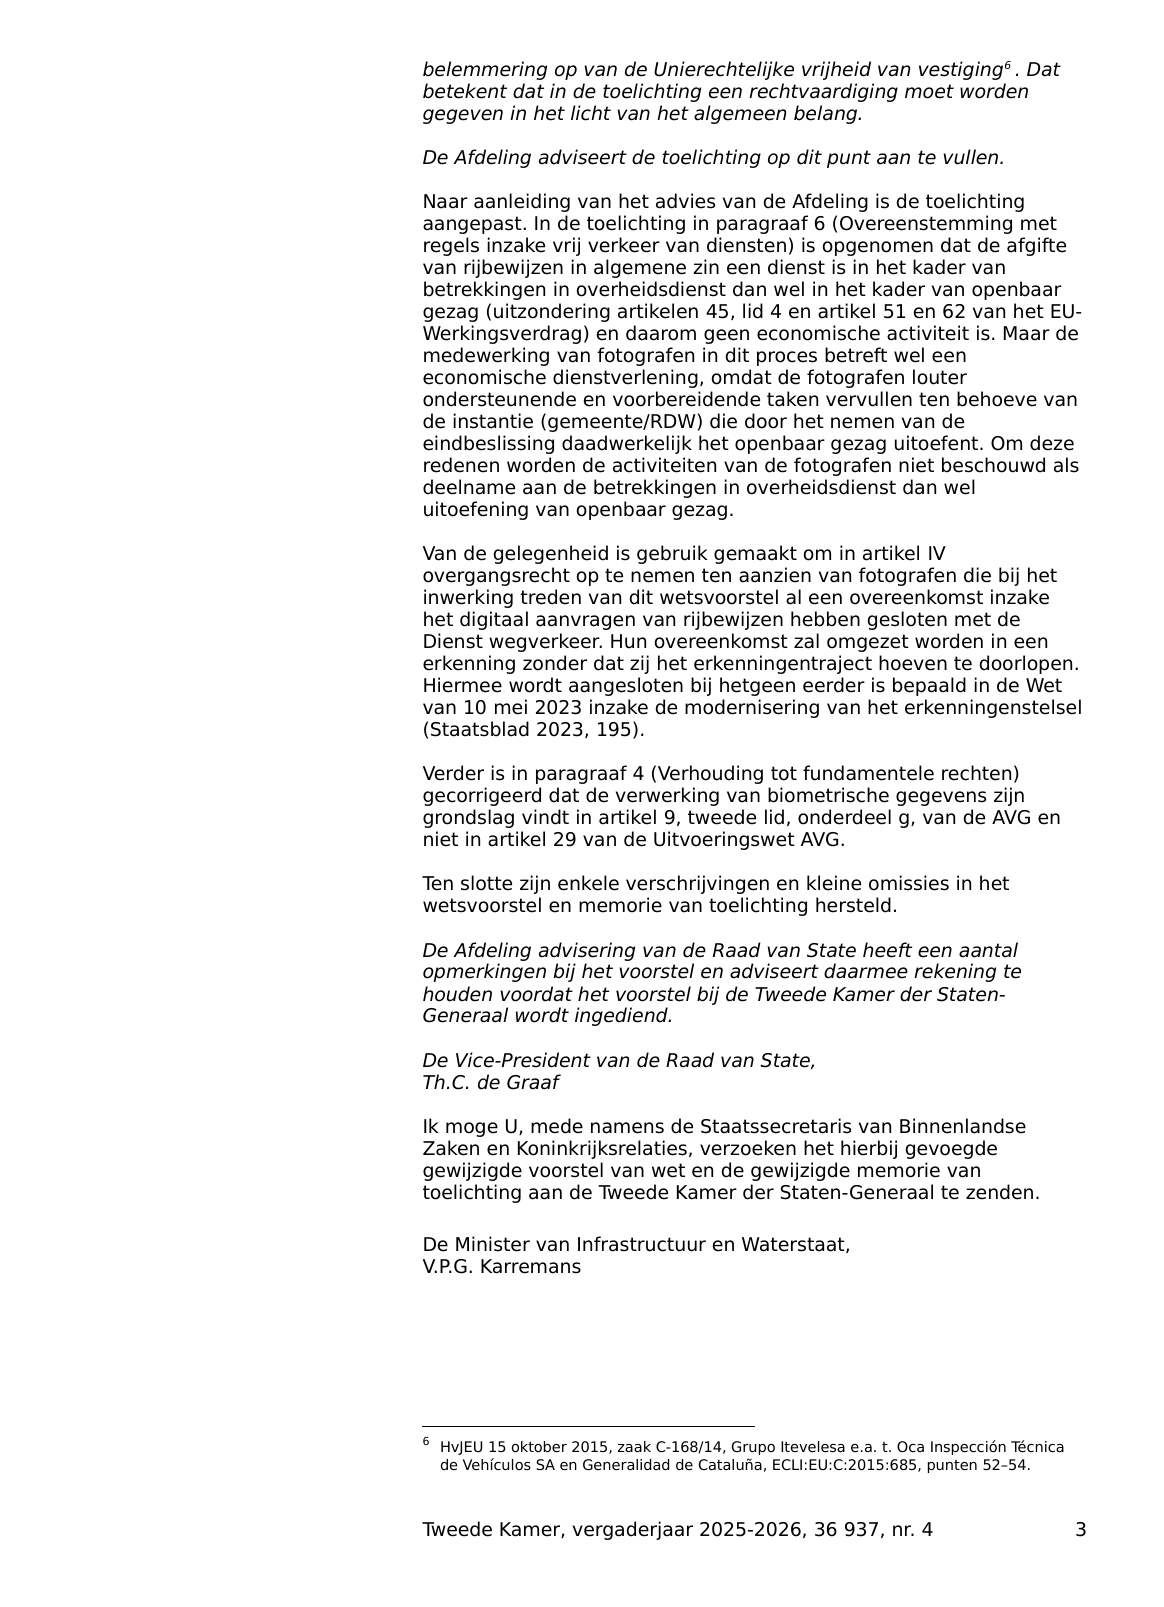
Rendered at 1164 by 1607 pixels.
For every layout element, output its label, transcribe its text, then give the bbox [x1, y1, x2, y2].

text Verder is in paragraaf 4 (Verhouding tot fundamentele rechten) gecorrigeerd dat de verwerking van biometrische gegevens zijn grondslag vindt in artikel 9, tweede lid, onderdeel g, van de AVG en niet in artikel 29 van de Uitvoeringswet AVG. [422, 763, 1087, 851]
text belemmering op van de Unierechtelijke vrijheid van vestiging. Dat betekent dat in de toelichting een rechtvaardiging moet worden gegeven in het licht van het algemeen belang. [422, 59, 1087, 125]
text De Afdeling advisering van de Raad van State heeft een aantal opmerkingen bij het voorstel en adviseert daarmee rekening te houden voordat het voorstel bij de Tweede Kamer der Staten-Generaal wordt ingediend. [422, 939, 1087, 1027]
text Van de gelegenheid is gebruik gemaakt om in artikel IV overgangsrecht op te nemen ten aanzien van fotografen die bij het inwerking treden van dit wetsvoorstel al een overeenkomst inzake het digitaal aanvragen van rijbewijzen hebben gesloten met de Dienst wegverkeer. Hun overeenkomst zal omgezet worden in een erkenning zonder dat zij het erkenningentraject hoeven te doorlopen. Hiermee wordt aangesloten bij hetgeen eerder is bepaald in de Wet van 10 mei 2023 inzake de modernisering van het erkenningenstelsel (Staatsblad 2023, 195). [422, 543, 1087, 741]
text Th.C. de Graaf [422, 1072, 1087, 1093]
text De Vice-President van de Raad van State, [422, 1049, 1087, 1072]
text De Minister van Infrastructuur en Waterstaat, V.P.G. Karremans [422, 1234, 1087, 1278]
text Ten slotte zijn enkele verschrijvingen en kleine omissies in het wetsvoorstel en memorie van toelichting hersteld. [422, 873, 1087, 917]
text De Afdeling adviseert de toelichting op dit punt aan te vullen. [422, 147, 1087, 169]
text Naar aanleiding van het advies van de Afdeling is de toelichting aangepast. In de toelichting in paragraaf 6 (Overeenstemming met regels inzake vrij verkeer van diensten) is opgenomen dat de afgifte van rijbewijzen in algemene zin een dienst is in het kader van betrekkingen in overheidsdienst dan wel in het kader van openbaar gezag (uitzondering artikelen 45, lid 4 en artikel 51 en 62 van het EU- Werkingsverdrag) en daarom geen economische activiteit is. Maar de medewerking van fotografen in dit proces betreft wel een economische dienstverlening, omdat de fotografen louter ondersteunende en voorbereidende taken vervullen ten behoeve van de instantie (gemeente/RDW) die door het nemen van de eindbeslissing daadwerkelijk het openbaar gezag uitoefent. Om deze redenen worden de activiteiten van de fotografen niet beschouwd als deelname aan de betrekkingen in overheidsdienst dan wel uitoefening van openbaar gezag. [422, 191, 1087, 521]
text Ik moge U, mede namens de Staatssecretaris van Binnenlandse Zaken en Koninkrijksrelaties, verzoeken het hierbij gevoegde gewijzigde voorstel van wet en de gewijzigde memorie van toelichting aan de Tweede Kamer der Staten-Generaal te zenden. [422, 1116, 1087, 1204]
text HvJEU 15 oktober 2015, zaak C-168/14, Grupo Itevelesa e.a. t. Oca Inspección Técnica de Vehículos SA en Generalidad de Cataluña, ECLI:EU:C:2015:685, punten 52–54. [422, 1435, 1087, 1474]
